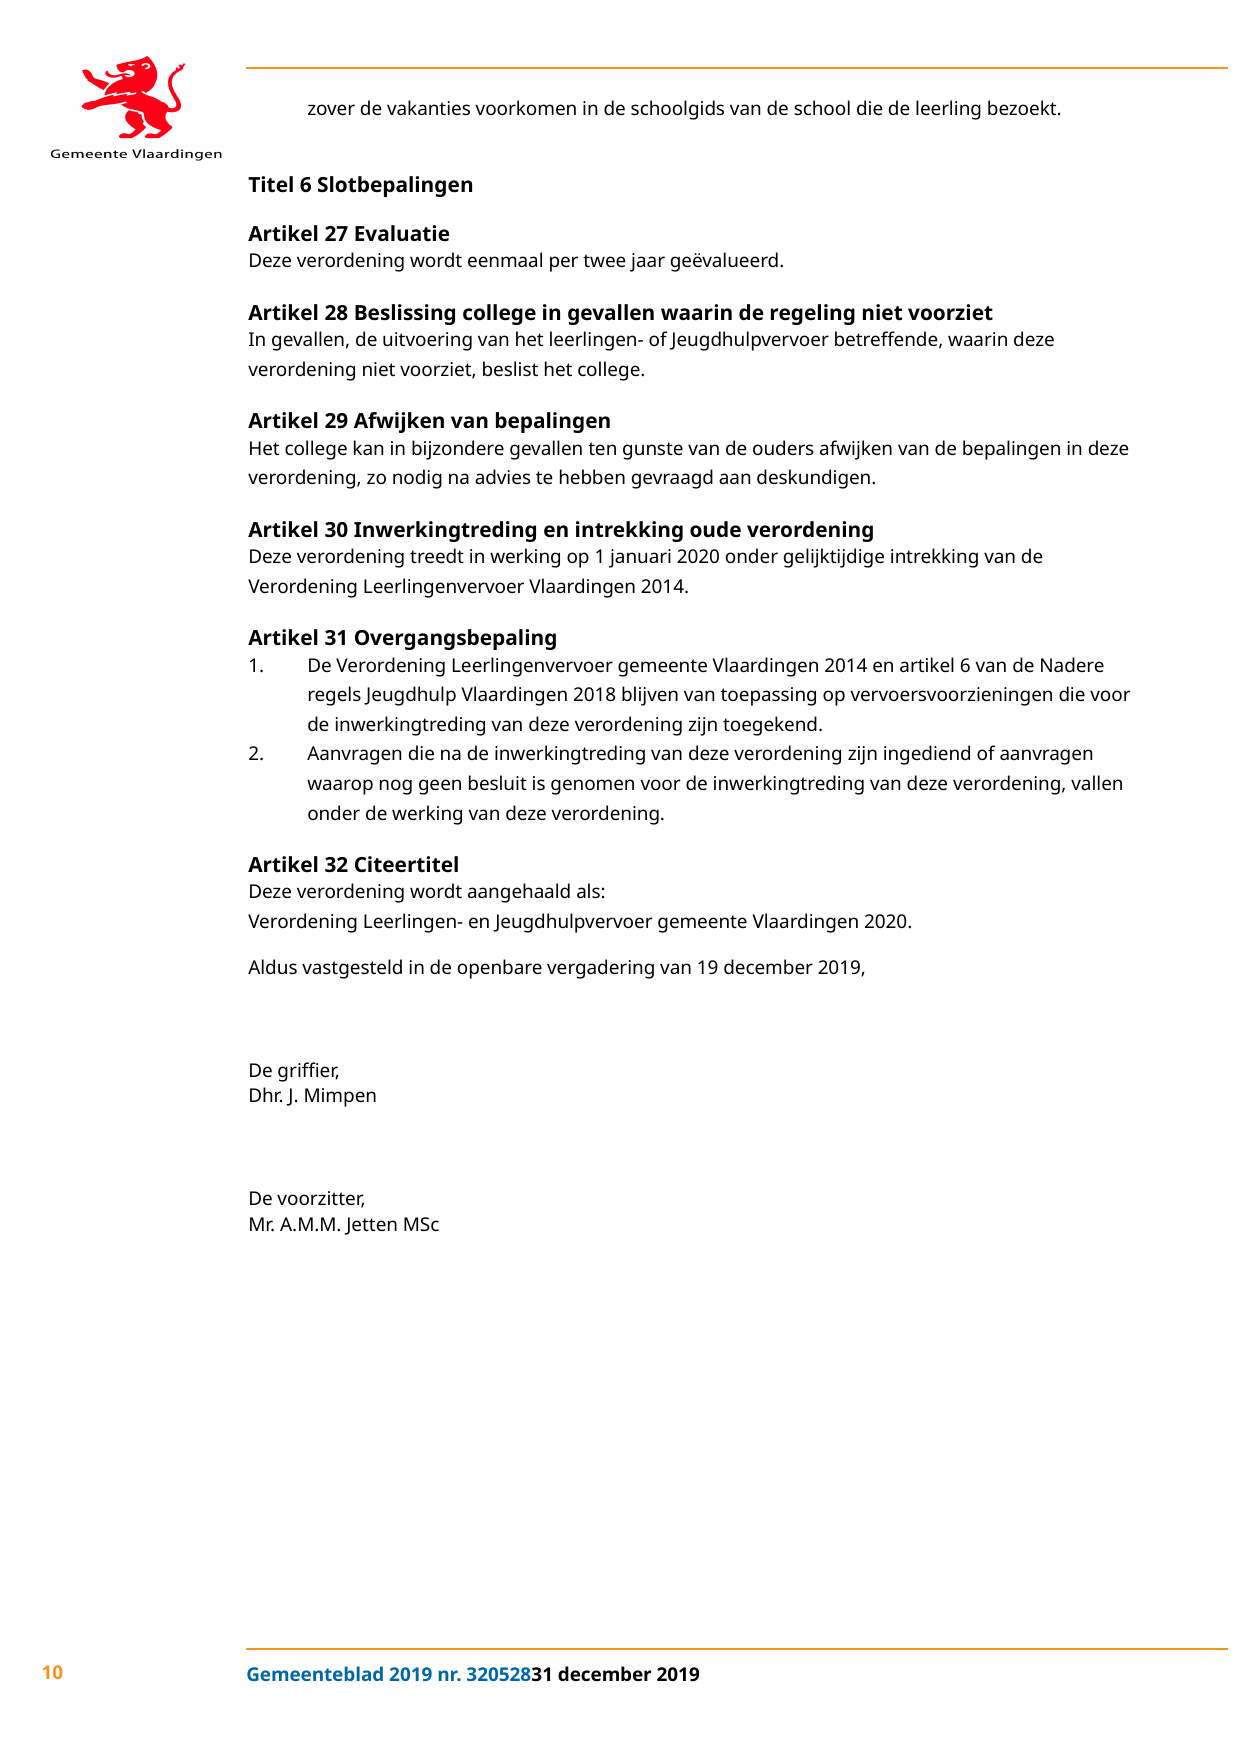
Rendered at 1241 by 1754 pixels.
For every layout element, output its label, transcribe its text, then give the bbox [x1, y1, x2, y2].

text Artikel 28 Beslissing college in gevallen waarin de regeling niet voorziet [248, 298, 1152, 327]
text Dhr. J. Mimpen [248, 1082, 1152, 1108]
text Verordening Leerlingen- en Jeugdhulpvervoer gemeente Vlaardingen 2020. [248, 908, 1152, 934]
picture [41, 47, 231, 172]
text Het college kan in bijzondere gevallen ten gunste van de ouders afwijken van de bepalingen in deze verordening, zo nodig na advies te hebben gevraagd aan deskundigen. [248, 435, 1152, 490]
text Deze verordening wordt eenmaal per twee jaar geëvalueerd. [248, 248, 1152, 273]
list De Verordening Leerlingenvervoer gemeente Vlaardingen 2014 en artikel 6 van de Nadere regels Jeugdhulp Vlaardingen 2018 blijven van toepassing op vervoersvoorzieningen die voor de inwerkingtreding van deze verordening zijn toegekend. [248, 652, 1152, 737]
text Artikel 29 Afwijken van bepalingen [248, 407, 1152, 435]
text Artikel 30 Inwerkingtreding en intrekking oude verordening [248, 515, 1152, 543]
text Artikel 31 Overgangsbepaling [248, 623, 1152, 652]
text Deze verordening treedt in werking op 1 januari 2020 onder gelijktijdige intrekking van de Verordening Leerlingenvervoer Vlaardingen 2014. [248, 543, 1152, 599]
text Artikel 27 Evaluatie [248, 219, 1152, 248]
list zover de vakanties voorkomen in de schoolgids van de school die de leerling bezoekt. [248, 95, 1152, 121]
text Deze verordening wordt aangehaald als: [248, 879, 1152, 904]
text Titel 6 Slotbepalingen [248, 170, 1152, 198]
list Aanvragen die na de inwerkingtreding van deze verordening zijn ingediend of aanvragen waarop nog geen besluit is genomen voor de inwerkingtreding van deze verordening, vallen onder de werking van deze verordening. [248, 741, 1152, 826]
text De griffier, [248, 1057, 1152, 1082]
text De voorzitter, [248, 1185, 1152, 1211]
text In gevallen, de uitvoering van het leerlingen- of Jeugdhulpvervoer betreffende, waarin deze verordening niet voorziet, beslist het college. [248, 327, 1152, 382]
text Aldus vastgesteld in de openbare vergadering van 19 december 2019, [248, 954, 1152, 979]
text Artikel 32 Citeertitel [248, 850, 1152, 879]
text Mr. A.M.M. Jetten MSc [248, 1211, 1152, 1237]
